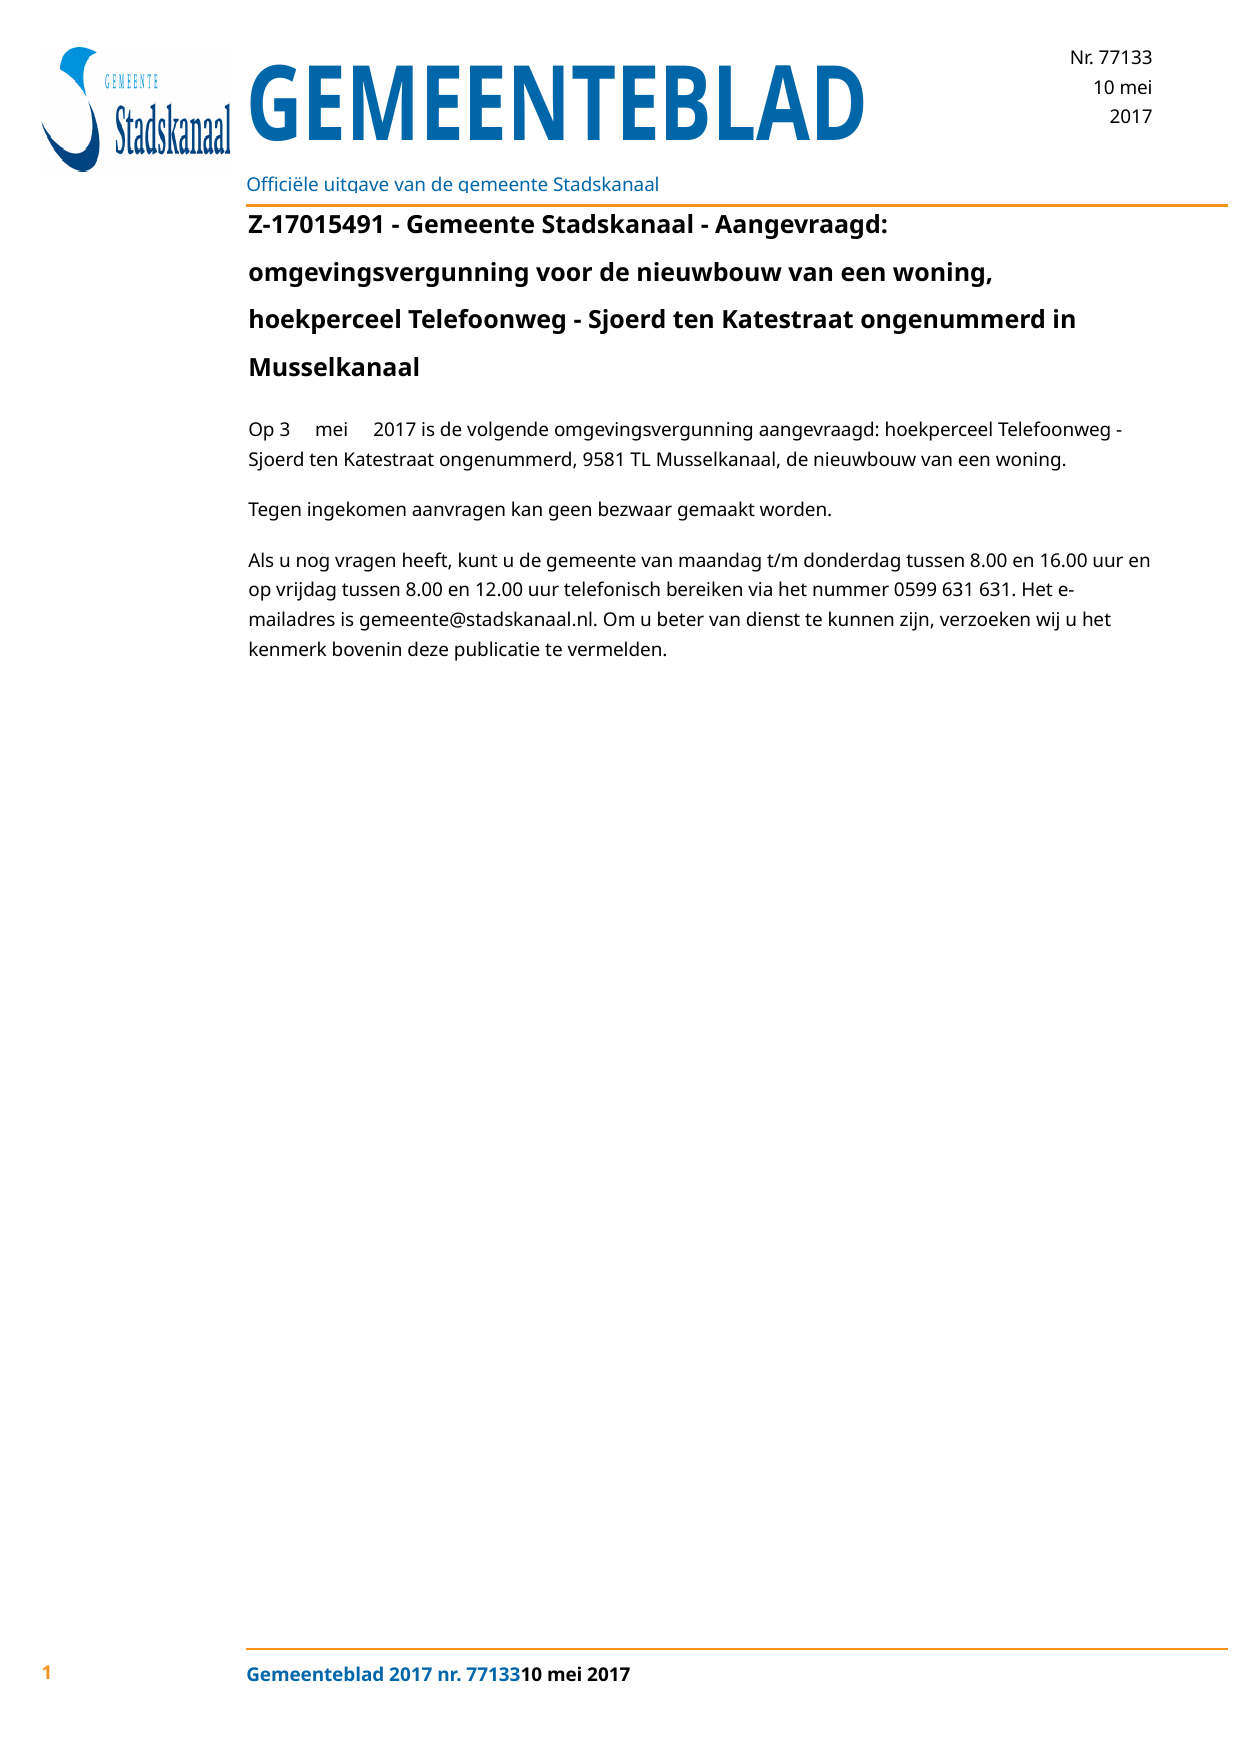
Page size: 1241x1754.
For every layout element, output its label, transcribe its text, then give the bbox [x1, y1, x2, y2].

text Z-17015491 - Gemeente Stadskanaal - Aangevraagd: omgevingsvergunning voor de nieuwbouw van een woning, hoekperceel Telefoonweg - Sjoerd ten Katestraat ongenummerd in Musselkanaal [248, 207, 1152, 384]
text Tegen ingekomen aanvragen kan geen bezwaar gemaakt worden. [248, 497, 1152, 522]
text Op 3 mei 2017 is de volgende omgevingsvergunning aangevraagd: hoekperceel Telefoonweg - Sjoerd ten Katestraat ongenummerd, 9581 TL Musselkanaal, de nieuwbouw van een woning. [248, 413, 1152, 472]
picture [41, 47, 231, 172]
text Als u nog vragen heeft, kunt u de gemeente van maandag t/m donderdag tussen 8.00 en 16.00 uur en op vrijdag tussen 8.00 en 12.00 uur telefonisch bereiken via het nummer 0599 631 631. Het e-mailadres is gemeente@stadskanaal.nl. Om u beter van dienst te kunnen zijn, verzoeken wij u het kenmerk bovenin deze publicatie te vermelden. [248, 547, 1152, 661]
